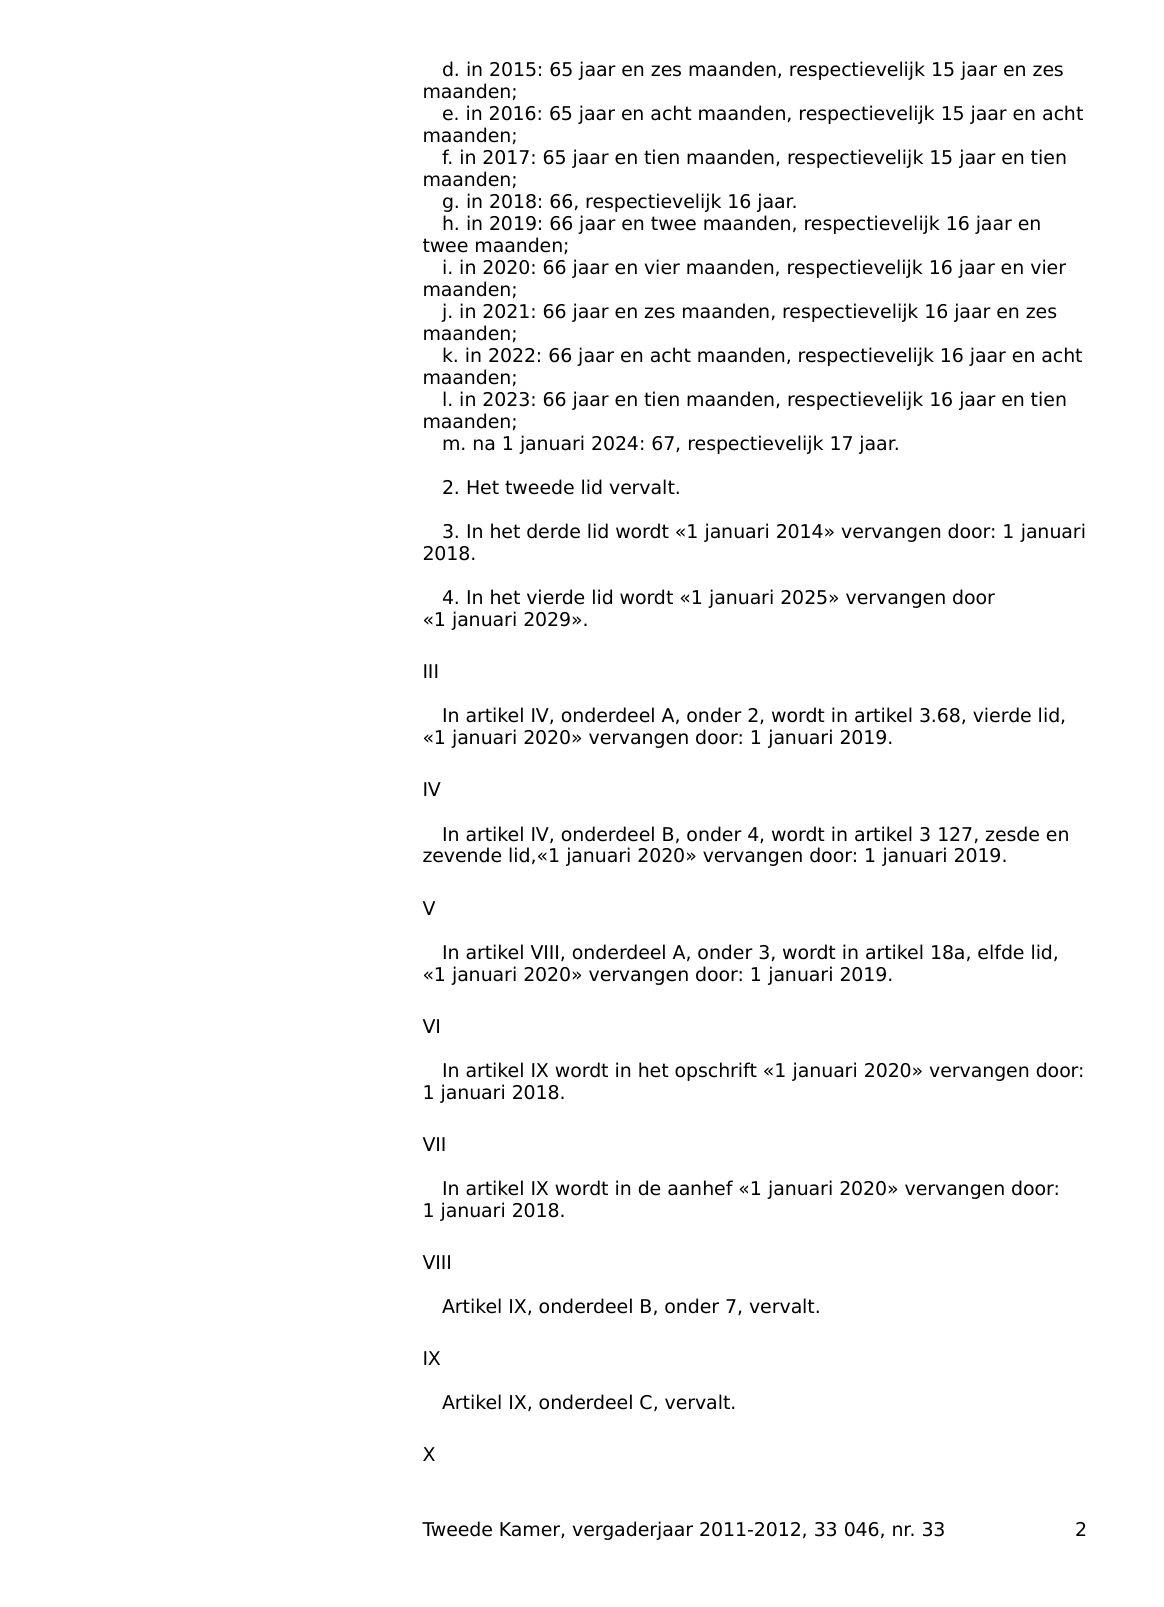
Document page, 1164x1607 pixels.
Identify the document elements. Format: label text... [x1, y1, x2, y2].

text f. in 2017: 65 jaar en tien maanden, respectievelijk 15 jaar en tien maanden; [422, 147, 1087, 191]
subtitle VIII [422, 1252, 1087, 1274]
text i. in 2020: 66 jaar en vier maanden, respectievelijk 16 jaar en vier maanden; [422, 257, 1087, 301]
text In artikel IV, onderdeel B, onder 4, wordt in artikel 3 127, zesde en zevende lid,«1 januari 2020» vervangen door: 1 januari 2019. [422, 823, 1087, 867]
subtitle V [422, 897, 1087, 919]
subtitle IV [422, 779, 1087, 801]
text Artikel IX, onderdeel C, vervalt. [422, 1392, 1087, 1414]
text h. in 2019: 66 jaar en twee maanden, respectievelijk 16 jaar en twee maanden; [422, 213, 1087, 257]
text In artikel IX wordt in de aanhef «1 januari 2020» vervangen door: 1 januari 2018. [422, 1178, 1087, 1222]
subtitle IX [422, 1348, 1087, 1370]
text g. in 2018: 66, respectievelijk 16 jaar. [422, 191, 1087, 213]
text In artikel VIII, onderdeel A, onder 3, wordt in artikel 18a, elfde lid, «1 januari 2020» vervangen door: 1 januari 2019. [422, 942, 1087, 986]
subtitle X [422, 1444, 1087, 1466]
subtitle VII [422, 1134, 1087, 1156]
text 3. In het derde lid wordt «1 januari 2014» vervangen door: 1 januari 2018. [422, 521, 1087, 565]
text d. in 2015: 65 jaar en zes maanden, respectievelijk 15 jaar en zes maanden; [422, 59, 1087, 103]
subtitle VI [422, 1016, 1087, 1037]
text 4. In het vierde lid wordt «1 januari 2025» vervangen door «1 januari 2029». [422, 587, 1087, 631]
text 2. Het tweede lid vervalt. [422, 477, 1087, 499]
text In artikel IX wordt in het opschrift «1 januari 2020» vervangen door: 1 januari 2018. [422, 1060, 1087, 1104]
text m. na 1 januari 2024: 67, respectievelijk 17 jaar. [422, 433, 1087, 455]
subtitle III [422, 661, 1087, 683]
text k. in 2022: 66 jaar en acht maanden, respectievelijk 16 jaar en acht maanden; [422, 345, 1087, 389]
text j. in 2021: 66 jaar en zes maanden, respectievelijk 16 jaar en zes maanden; [422, 301, 1087, 345]
text e. in 2016: 65 jaar en acht maanden, respectievelijk 15 jaar en acht maanden; [422, 103, 1087, 147]
text In artikel IV, onderdeel A, onder 2, wordt in artikel 3.68, vierde lid, «1 januari 2020» vervangen door: 1 januari 2019. [422, 705, 1087, 749]
text Artikel IX, onderdeel B, onder 7, vervalt. [422, 1296, 1087, 1318]
text l. in 2023: 66 jaar en tien maanden, respectievelijk 16 jaar en tien maanden; [422, 389, 1087, 433]
